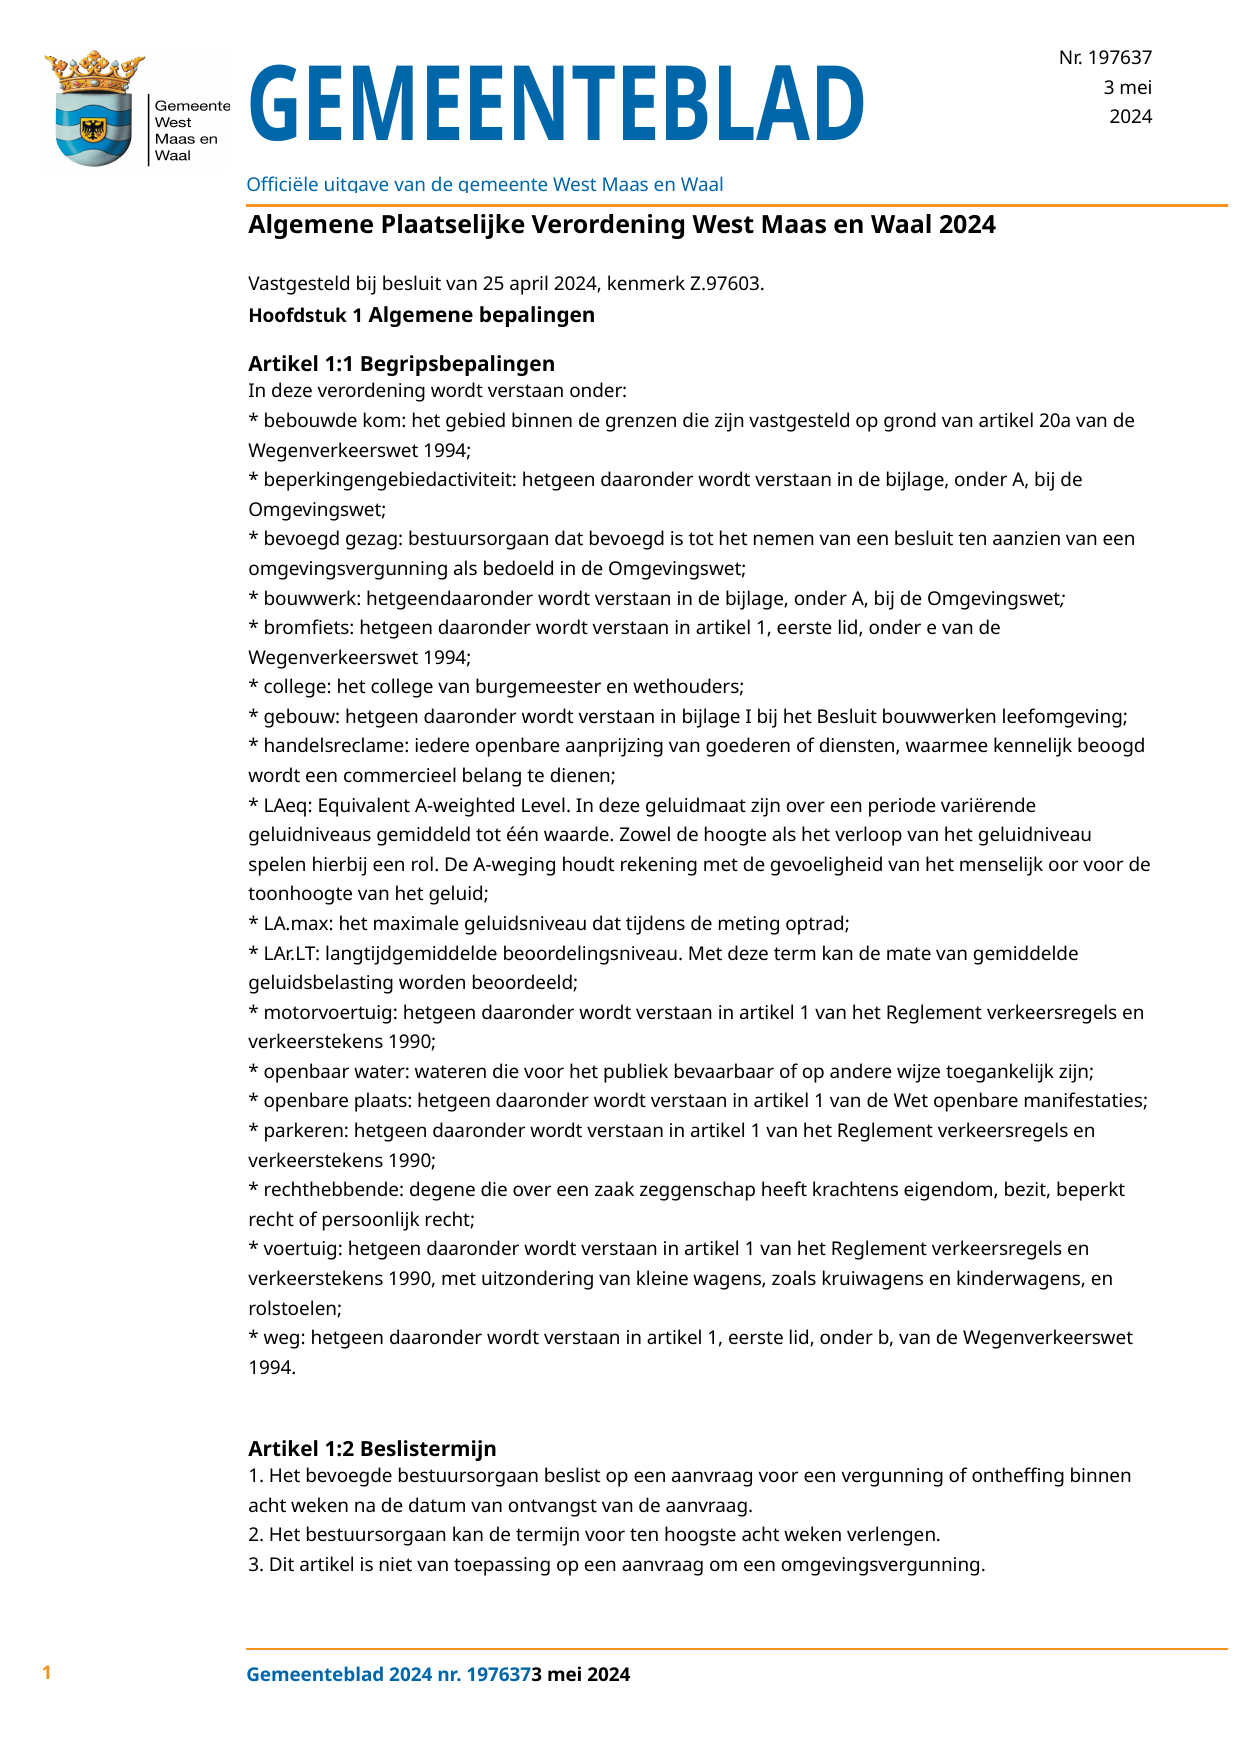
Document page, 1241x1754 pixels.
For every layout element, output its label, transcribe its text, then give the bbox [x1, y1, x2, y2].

text * beperkingengebiedactiviteit: hetgeen daaronder wordt verstaan in de bijlage, onder A, bij de Omgevingswet; [248, 466, 1152, 522]
text * bebouwde kom: het gebied binnen de grenzen die zijn vastgesteld op grond van artikel 20a van de Wegenverkeerswet 1994; [248, 407, 1152, 462]
text * openbaar water: wateren die voor het publiek bevaarbaar of op andere wijze toegankelijk zijn; [248, 1058, 1152, 1084]
text Algemene Plaatselijke Verordening West Maas en Waal 2024 [248, 207, 1152, 241]
picture [41, 47, 231, 172]
text * handelsreclame: iedere openbare aanprijzing van goederen of diensten, waarmee kennelijk beoogd wordt een commercieel belang te dienen; [248, 733, 1152, 788]
text * gebouw: hetgeen daaronder wordt verstaan in bijlage I bij het Besluit bouwwerken leefomgeving; [248, 703, 1152, 729]
text Hoofdstuk 1 Algemene bepalingen [248, 300, 1152, 328]
text * bouwwerk: hetgeendaaronder wordt verstaan in de bijlage, onder A, bij de Omgevingswet; [248, 585, 1152, 610]
text * voertuig: hetgeen daaronder wordt verstaan in artikel 1 van het Reglement verkeersregels en verkeerstekens 1990, met uitzondering van kleine wagens, zoals kruiwagens en kinderwagens, en rolstoelen; [248, 1236, 1152, 1320]
text * motorvoertuig: hetgeen daaronder wordt verstaan in artikel 1 van het Reglement verkeersregels en verkeerstekens 1990; [248, 999, 1152, 1054]
text Artikel 1:1 Begripsbepalingen [248, 349, 1152, 378]
text * bromfiets: hetgeen daaronder wordt verstaan in artikel 1, eerste lid, onder e van de Wegenverkeerswet 1994; [248, 614, 1152, 669]
text * bevoegd gezag: bestuursorgaan dat bevoegd is tot het nemen van een besluit ten aanzien van een omgevingsvergunning als bedoeld in de Omgevingswet; [248, 526, 1152, 581]
text In deze verordening wordt verstaan onder: [248, 378, 1152, 403]
text 3. Dit artikel is niet van toepassing op een aanvraag om een omgevingsvergunning. [248, 1551, 1152, 1577]
text * rechthebbende: degene die over een zaak zeggenschap heeft krachtens eigendom, bezit, beperkt recht of persoonlijk recht; [248, 1176, 1152, 1232]
text 2. Het bestuursorgaan kan de termijn voor ten hoogste acht weken verlengen. [248, 1521, 1152, 1547]
text * LA.max: het maximale geluidsniveau dat tijdens de meting optrad; [248, 910, 1152, 936]
text * LAeq: Equivalent A-weighted Level. In deze geluidmaat zijn over een periode variërende geluidniveaus gemiddeld tot één waarde. Zowel de hoogte als het verloop van het geluidniveau spelen hierbij een rol. De A-weging houdt rekening met de gevoeligheid van het menselijk oor voor de toonhoogte van het geluid; [248, 792, 1152, 906]
text * college: het college van burgemeester en wethouders; [248, 673, 1152, 699]
text Vastgesteld bij besluit van 25 april 2024, kenmerk Z.97603. [248, 270, 1152, 296]
text * LAr.LT: langtijdgemiddelde beoordelingsniveau. Met deze term kan de mate van gemiddelde geluidsbelasting worden beoordeeld; [248, 940, 1152, 995]
text 1. Het bevoegde bestuursorgaan beslist op een aanvraag voor een vergunning of ontheffing binnen acht weken na de datum van ontvangst van de aanvraag. [248, 1462, 1152, 1518]
text * parkeren: hetgeen daaronder wordt verstaan in artikel 1 van het Reglement verkeersregels en verkeerstekens 1990; [248, 1117, 1152, 1172]
text * weg: hetgeen daaronder wordt verstaan in artikel 1, eerste lid, onder b, van de Wegenverkeerswet 1994. [248, 1324, 1152, 1379]
text Artikel 1:2 Beslistermijn [248, 1434, 1152, 1462]
text * openbare plaats: hetgeen daaronder wordt verstaan in artikel 1 van de Wet openbare manifestaties; [248, 1088, 1152, 1113]
